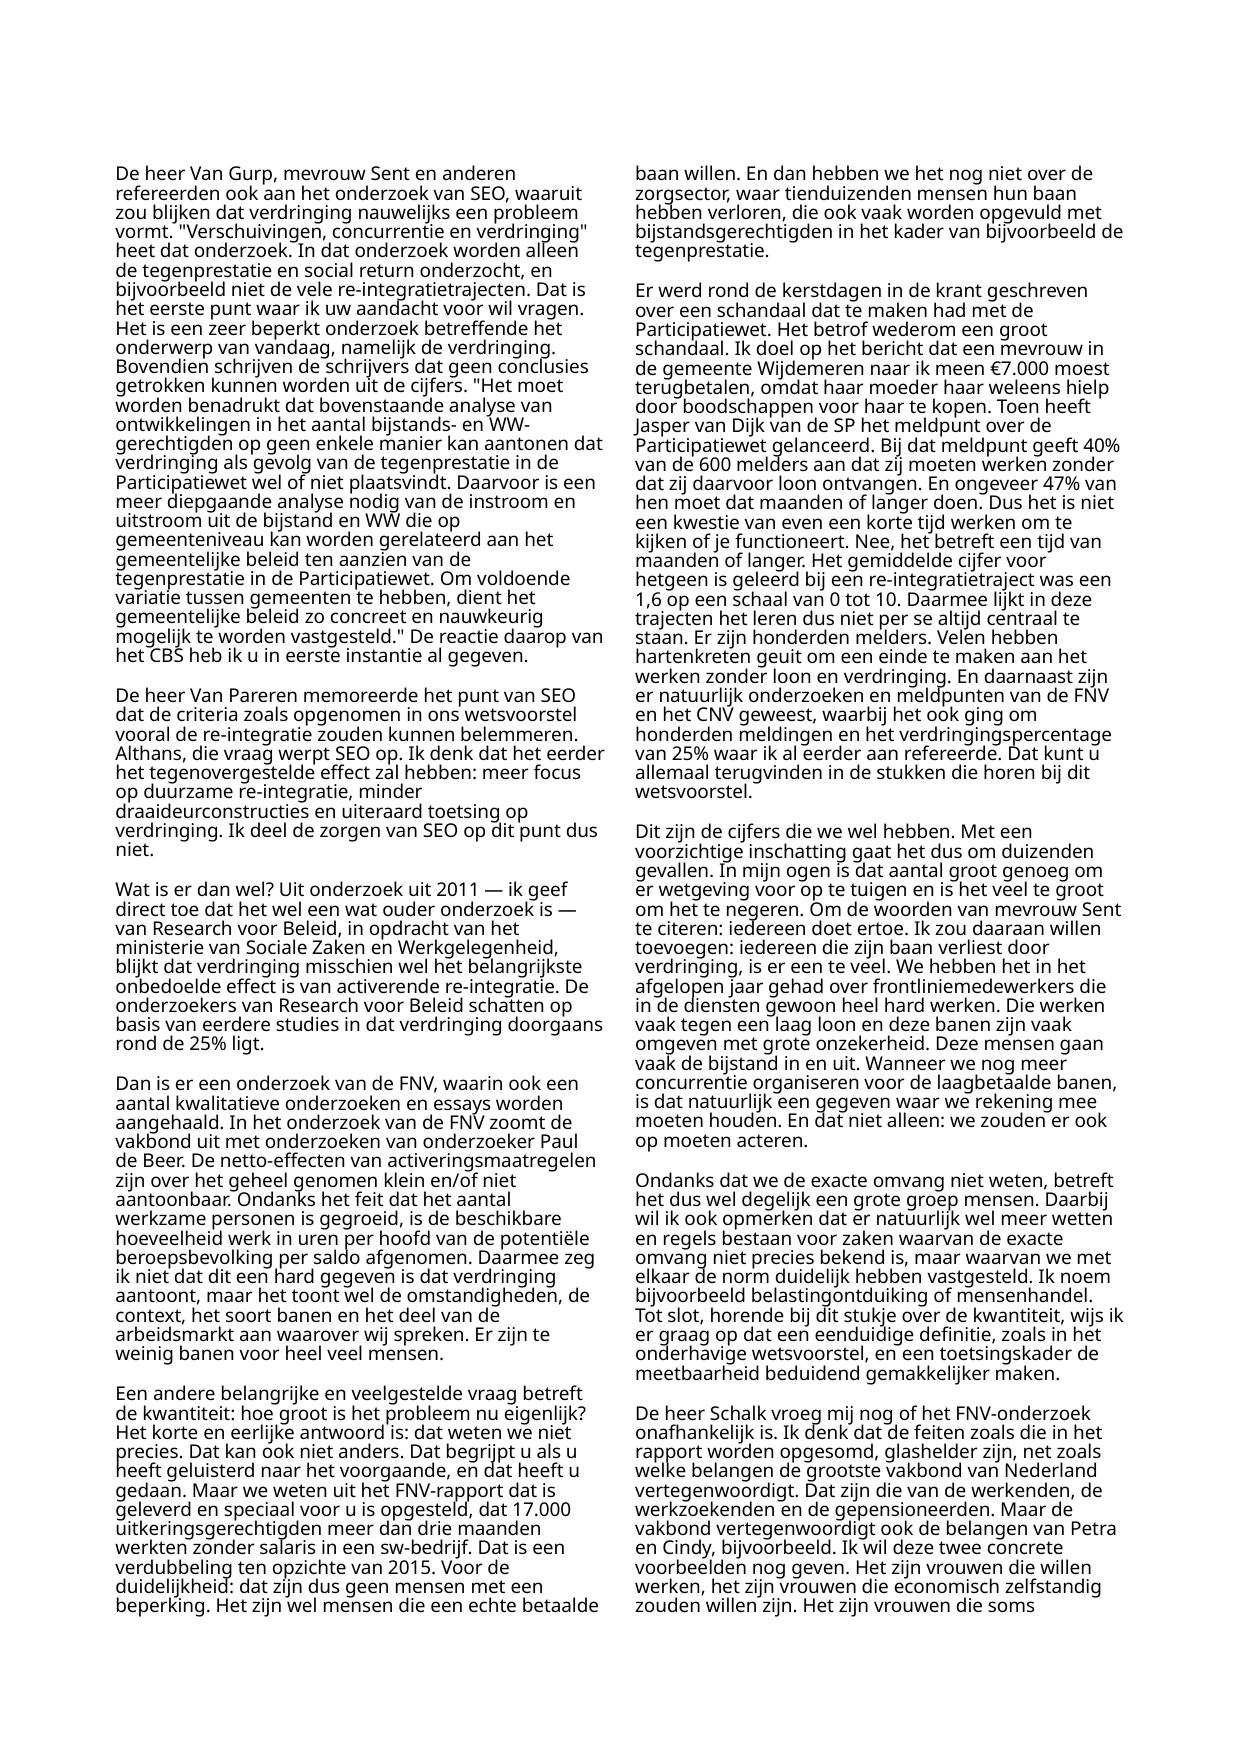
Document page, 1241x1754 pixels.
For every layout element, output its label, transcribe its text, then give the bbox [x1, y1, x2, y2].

text Wat is er dan wel? Uit onderzoek uit 2011 — ik geef direct toe dat het wel een wat ouder onderzoek is — van Research voor Beleid, in opdracht van het ministerie van Sociale Zaken en Werkgelegenheid, blijkt dat verdringing misschien wel het belangrijkste onbedoelde effect is van activerende re-integratie. De onderzoekers van Research voor Beleid schatten op basis van eerdere studies in dat verdringing doorgaans rond de 25% ligt. [115, 881, 605, 1055]
text De heer Van Gurp, mevrouw Sent en anderen refereerden ook aan het onderzoek van SEO, waaruit zou blijken dat verdringing nauwelijks een probleem vormt. "Verschuivingen, concurrentie en verdringing" heet dat onderzoek. In dat onderzoek worden alleen de tegenprestatie en social return onderzocht, en bijvoorbeeld niet de vele re-integratietrajecten. Dat is het eerste punt waar ik uw aandacht voor wil vragen. Het is een zeer beperkt onderzoek betreffende het onderwerp van vandaag, namelijk de verdringing. Bovendien schrijven de schrijvers dat geen conclusies getrokken kunnen worden uit de cijfers. "Het moet worden benadrukt dat bovenstaande analyse van ontwikkelingen in het aantal bijstands- en WW-gerechtigden op geen enkele manier kan aantonen dat verdringing als gevolg van de tegenprestatie in de Participatiewet wel of niet plaatsvindt. Daarvoor is een meer diepgaande analyse nodig van de instroom en uitstroom uit de bijstand en WW die op gemeenteniveau kan worden gerelateerd aan het gemeentelijke beleid ten aanzien van de tegenprestatie in de Participatiewet. Om voldoende variatie tussen gemeenten te hebben, dient het gemeentelijke beleid zo concreet en nauwkeurig mogelijk te worden vastgesteld." De reactie daarop van het CBS heb ik u in eerste instantie al gegeven. [115, 165, 605, 666]
text Dan is er een onderzoek van de FNV, waarin ook een aantal kwalitatieve onderzoeken en essays worden aangehaald. In het onderzoek van de FNV zoomt de vakbond uit met onderzoeken van onderzoeker Paul de Beer. De netto-effecten van activeringsmaatregelen zijn over het geheel genomen klein en/of niet aantoonbaar. Ondanks het feit dat het aantal werkzame personen is gegroeid, is de beschikbare hoeveelheid werk in uren per hoofd van de potentiële beroepsbevolking per saldo afgenomen. Daarmee zeg ik niet dat dit een hard gegeven is dat verdringing aantoont, maar het toont wel de omstandigheden, de context, het soort banen en het deel van de arbeidsmarkt aan waarover wij spreken. Er zijn te weinig banen voor heel veel mensen. [115, 1075, 605, 1364]
text De heer Schalk vroeg mij nog of het FNV-onderzoek onafhankelijk is. Ik denk dat de feiten zoals die in het rapport worden opgesomd, glashelder zijn, net zoals welke belangen de grootste vakbond van Nederland vertegenwoordigt. Dat zijn die van de werkenden, de werkzoekenden en de gepensioneerden. Maar de vakbond vertegenwoordigt ook de belangen van Petra en Cindy, bijvoorbeeld. Ik wil deze twee concrete voorbeelden nog geven. Het zijn vrouwen die willen werken, het zijn vrouwen die economisch zelfstandig zouden willen zijn. Het zijn vrouwen die soms [635, 1404, 1125, 1616]
text Er werd rond de kerstdagen in de krant geschreven over een schandaal dat te maken had met de Participatiewet. Het betrof wederom een groot schandaal. Ik doel op het bericht dat een mevrouw in de gemeente Wijdemeren naar ik meen €7.000 moest terugbetalen, omdat haar moeder haar weleens hielp door boodschappen voor haar te kopen. Toen heeft Jasper van Dijk van de SP het meldpunt over de Participatiewet gelanceerd. Bij dat meldpunt geeft 40% van de 600 melders aan dat zij moeten werken zonder dat zij daarvoor loon ontvangen. En ongeveer 47% van hen moet dat maanden of langer doen. Dus het is niet een kwestie van even een korte tijd werken om te kijken of je functioneert. Nee, het betreft een tijd van maanden of langer. Het gemiddelde cijfer voor hetgeen is geleerd bij een re-integratietraject was een 1,6 op een schaal van 0 tot 10. Daarmee lijkt in deze trajecten het leren dus niet per se altijd centraal te staan. Er zijn honderden melders. Velen hebben hartenkreten geuit om een einde te maken aan het werken zonder loon en verdringing. En daarnaast zijn er natuurlijk onderzoeken en meldpunten van de FNV en het CNV geweest, waarbij het ook ging om honderden meldingen en het verdringingspercentage van 25% waar ik al eerder aan refereerde. Dat kunt u allemaal terugvinden in de stukken die horen bij dit wetsvoorstel. [635, 282, 1125, 803]
text De heer Van Pareren memoreerde het punt van SEO dat de criteria zoals opgenomen in ons wetsvoorstel vooral de re-integratie zouden kunnen belemmeren. Althans, die vraag werpt SEO op. Ik denk dat het eerder het tegenovergestelde effect zal hebben: meer focus op duurzame re-integratie, minder draaideurconstructies en uiteraard toetsing op verdringing. Ik deel de zorgen van SEO op dit punt dus niet. [115, 687, 605, 861]
text Dit zijn de cijfers die we wel hebben. Met een voorzichtige inschatting gaat het dus om duizenden gevallen. In mijn ogen is dat aantal groot genoeg om er wetgeving voor op te tuigen en is het veel te groot om het te negeren. Om de woorden van mevrouw Sent te citeren: iedereen doet ertoe. Ik zou daaraan willen toevoegen: iedereen die zijn baan verliest door verdringing, is er een te veel. We hebben het in het afgelopen jaar gehad over frontliniemedewerkers die in de diensten gewoon heel hard werken. Die werken vaak tegen een laag loon en deze banen zijn vaak omgeven met grote onzekerheid. Deze mensen gaan vaak de bijstand in en uit. Wanneer we nog meer concurrentie organiseren voor de laagbetaalde banen, is dat natuurlijk een gegeven waar we rekening mee moeten houden. En dat niet alleen: we zouden er ook op moeten acteren. [635, 823, 1125, 1151]
text Een andere belangrijke en veelgestelde vraag betreft de kwantiteit: hoe groot is het probleem nu eigenlijk? Het korte en eerlijke antwoord is: dat weten we niet precies. Dat kan ook niet anders. Dat begrijpt u als u heeft geluisterd naar het voorgaande, en dat heeft u gedaan. Maar we weten uit het FNV-rapport dat is geleverd en speciaal voor u is opgesteld, dat 17.000 uitkeringsgerechtigden meer dan drie maanden werkten zonder salaris in een sw-bedrijf. Dat is een verdubbeling ten opzichte van 2015. Voor de duidelijkheid: dat zijn dus geen mensen met een beperking. Het zijn wel mensen die een echte betaalde [115, 1385, 605, 1616]
text baan willen. En dan hebben we het nog niet over de zorgsector, waar tienduizenden mensen hun baan hebben verloren, die ook vaak worden opgevuld met bijstandsgerechtigden in het kader van bijvoorbeeld de tegenprestatie. [635, 165, 1125, 262]
text Ondanks dat we de exacte omvang niet weten, betreft het dus wel degelijk een grote groep mensen. Daarbij wil ik ook opmerken dat er natuurlijk wel meer wetten en regels bestaan voor zaken waarvan de exacte omvang niet precies bekend is, maar waarvan we met elkaar de norm duidelijk hebben vastgesteld. Ik noem bijvoorbeeld belastingontduiking of mensenhandel. Tot slot, horende bij dit stukje over de kwantiteit, wijs ik er graag op dat een eenduidige definitie, zoals in het onderhavige wetsvoorstel, en een toetsingskader de meetbaarheid beduidend gemakkelijker maken. [635, 1172, 1125, 1384]
